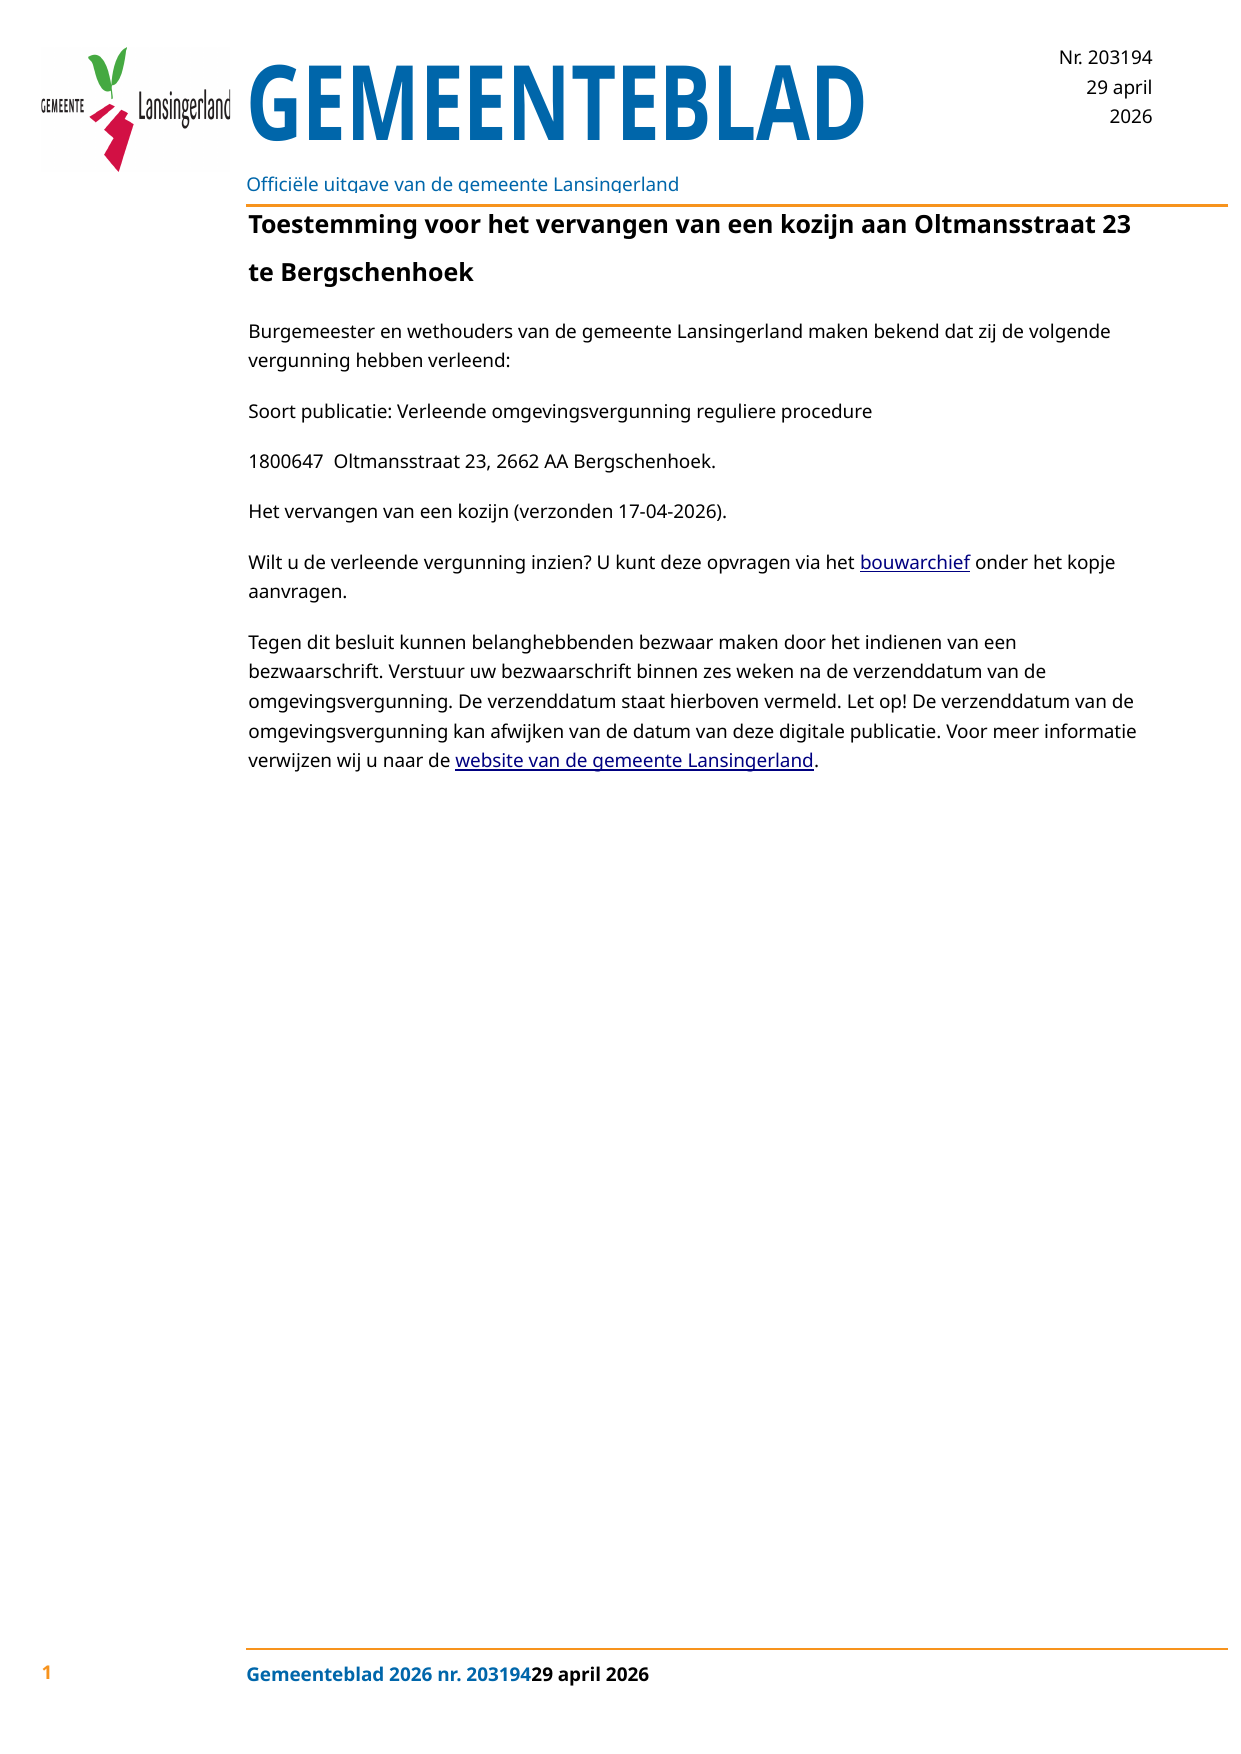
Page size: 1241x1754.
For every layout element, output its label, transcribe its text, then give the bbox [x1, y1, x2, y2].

text Het vervangen van een kozijn (verzonden 17-04-2026). [248, 499, 1152, 524]
picture [41, 47, 231, 172]
text Tegen dit besluit kunnen belanghebbenden bezwaar maken door het indienen van een bezwaarschrift. Verstuur uw bezwaarschrift binnen zes weken na de verzenddatum van de omgevingsvergunning. De verzenddatum staat hierboven vermeld. Let op! De verzenddatum van de omgevingsvergunning kan afwijken van de datum van deze digitale publicatie. Voor meer informatie verwijzen wij u naar de website van de gemeente Lansingerland. [248, 629, 1152, 773]
text Wilt u de verleende vergunning inzien? U kunt deze opvragen via het bouwarchief onder het kopje aanvragen. [248, 549, 1152, 604]
text Soort publicatie: Verleende omgevingsvergunning reguliere procedure [248, 398, 1152, 424]
text Toestemming voor het vervangen van een kozijn aan Oltmansstraat 23 te Bergschenhoek [248, 207, 1152, 288]
text Burgemeester en wethouders van de gemeente Lansingerland maken bekend dat zij de volgende vergunning hebben verleend: [248, 318, 1152, 373]
text 1800647 Oltmansstraat 23, 2662 AA Bergschenhoek. [248, 448, 1152, 474]
